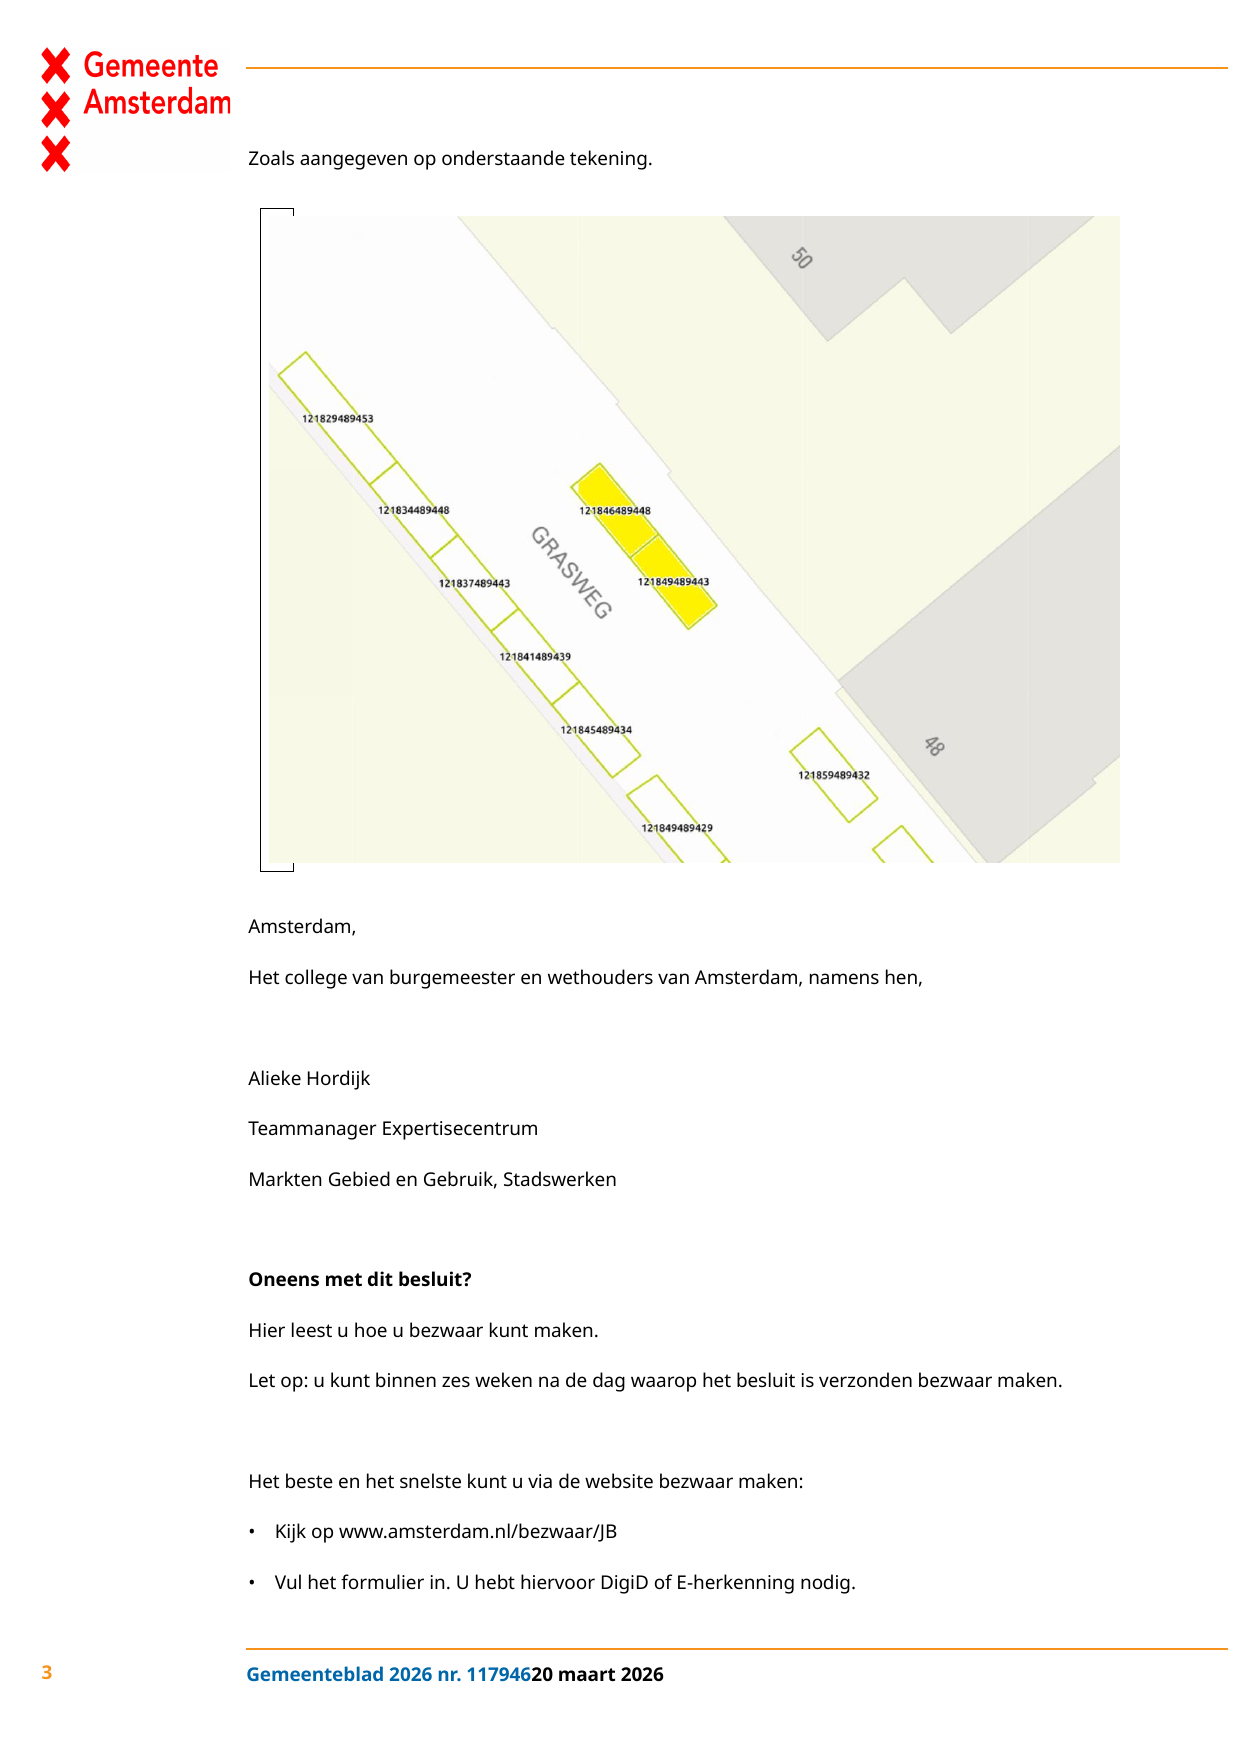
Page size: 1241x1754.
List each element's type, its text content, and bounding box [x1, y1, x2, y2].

text • Vul het formulier in. U hebt hiervoor DigiD of E-herkenning nodig. [248, 1569, 1152, 1595]
text Teammanager Expertisecentrum [248, 1115, 1152, 1141]
text Alieke Hordijk [248, 1065, 1152, 1091]
text Amsterdam, [248, 914, 1152, 939]
text Hier leest u hoe u bezwaar kunt maken. [248, 1317, 1152, 1343]
text Het college van burgemeester en wethouders van Amsterdam, namens hen, [248, 964, 1152, 990]
text Oneens met dit besluit? [248, 1267, 1152, 1292]
text Het beste en het snelste kunt u via de website bezwaar maken: [248, 1468, 1152, 1494]
text • Kijk op www.amsterdam.nl/bezwaar/JB [248, 1519, 1152, 1544]
text Markten Gebied en Gebruik, Stadswerken [248, 1166, 1152, 1191]
text Zoals aangegeven op onderstaande tekening. [248, 145, 1152, 171]
picture [41, 47, 231, 172]
text Let op: u kunt binnen zes weken na de dag waarop het besluit is verzonden bezwaar maken. [248, 1367, 1152, 1393]
picture [268, 216, 1120, 863]
